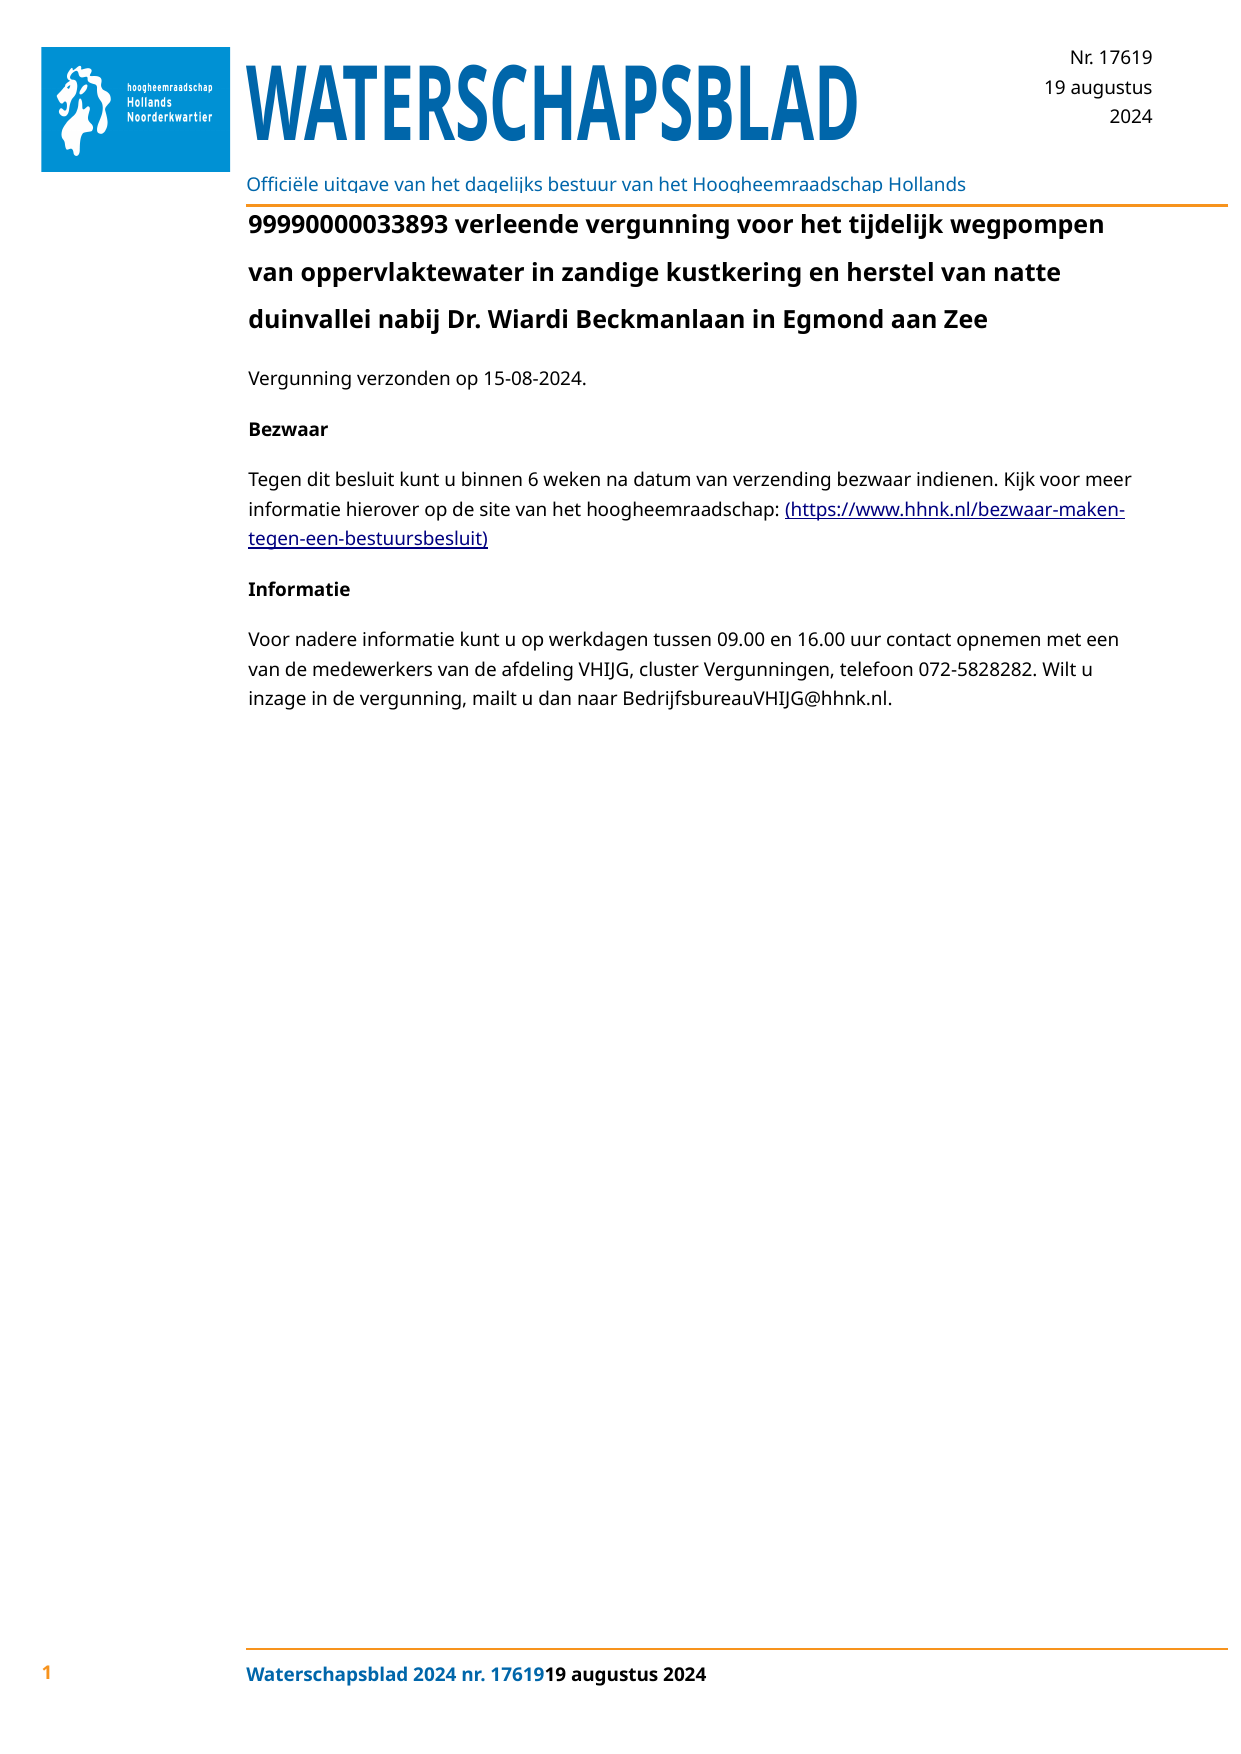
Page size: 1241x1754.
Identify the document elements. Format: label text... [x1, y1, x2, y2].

text Tegen dit besluit kunt u binnen 6 weken na datum van verzending bezwaar indienen. Kijk voor meer informatie hierover op de site van het hoogheemraadschap: (https://www.hhnk.nl/bezwaar-maken-tegen-een-bestuursbesluit) [248, 466, 1152, 551]
picture [68, 69, 73, 79]
picture [80, 86, 87, 93]
text 99990000033893 verleende vergunning voor het tijdelijk wegpompen van oppervlaktewater in zandige kustkering en herstel van natte duinvallei nabij Dr. Wiardi Beckmanlaan in Egmond aan Zee [248, 207, 1152, 336]
picture [128, 113, 133, 121]
picture [76, 67, 110, 133]
text Informatie [248, 576, 1152, 602]
picture [58, 80, 77, 116]
picture [62, 100, 92, 155]
picture [128, 98, 133, 106]
text Bezwaar [248, 416, 1152, 442]
text Voor nadere informatie kunt u op werkdagen tussen 09.00 en 16.00 uur contact opnemen met een van de medewerkers van de afdeling VHIJG, cluster Vergunningen, telefoon 072-5828282. Wilt u inzage in de vergunning, mailt u dan naar BedrijfsbureauVHIJG@hhnk.nl. [248, 626, 1152, 711]
text Vergunning verzonden op 15-08-2024. [248, 366, 1152, 391]
